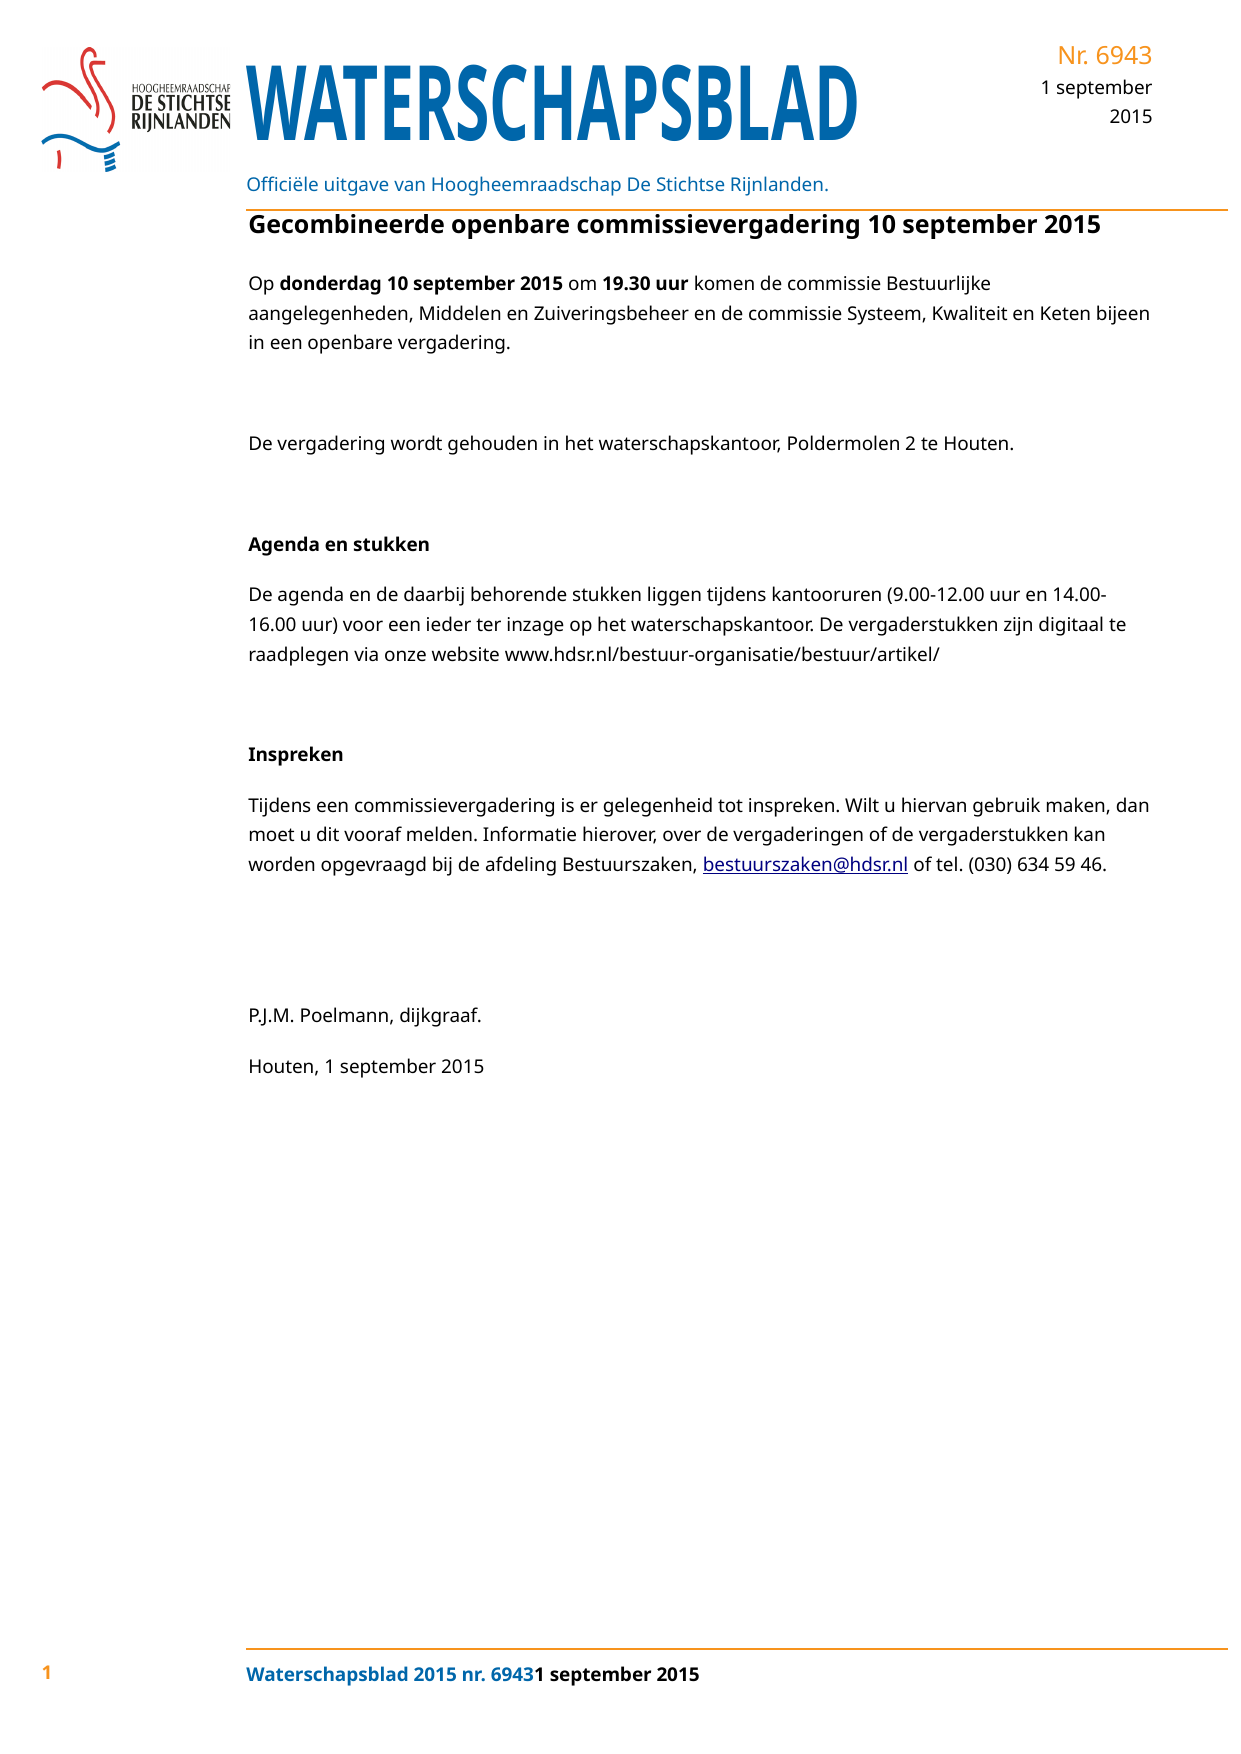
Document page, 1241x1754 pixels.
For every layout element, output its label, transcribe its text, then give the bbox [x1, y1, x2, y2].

text Inspreken [248, 742, 1152, 767]
text Op donderdag 10 september 2015 om 19.30 uur komen de commissie Bestuurlijke aangelegenheden, Middelen en Zuiveringsbeheer en de commissie Systeem, Kwaliteit en Keten bijeen in een openbare vergadering. [248, 270, 1152, 355]
text Gecombineerde openbare commissievergadering 10 september 2015 [248, 211, 1152, 241]
text Tijdens een commissievergadering is er gelegenheid tot inspreken. Wilt u hiervan gebruik maken, dan moet u dit vooraf melden. Informatie hierover, over de vergaderingen of de vergaderstukken kan worden opgevraagd bij de afdeling Bestuurszaken, bestuurszaken@hdsr.nl of tel. (030) 634 59 46. [248, 792, 1152, 877]
text De vergadering wordt gehouden in het waterschapskantoor, Poldermolen 2 te Houten. [248, 430, 1152, 456]
text P.J.M. Poelmann, dijkgraaf. [248, 1002, 1152, 1028]
text De agenda en de daarbij behorende stukken liggen tijdens kantooruren (9.00-12.00 uur en 14.00-16.00 uur) voor een ieder ter inzage op het waterschapskantoor. De vergaderstukken zijn digitaal te raadplegen via onze website www.hdsr.nl/bestuur-organisatie/bestuur/artikel/ [248, 582, 1152, 666]
text Agenda en stukken [248, 531, 1152, 557]
picture [41, 47, 231, 172]
text Houten, 1 september 2015 [248, 1053, 1152, 1078]
